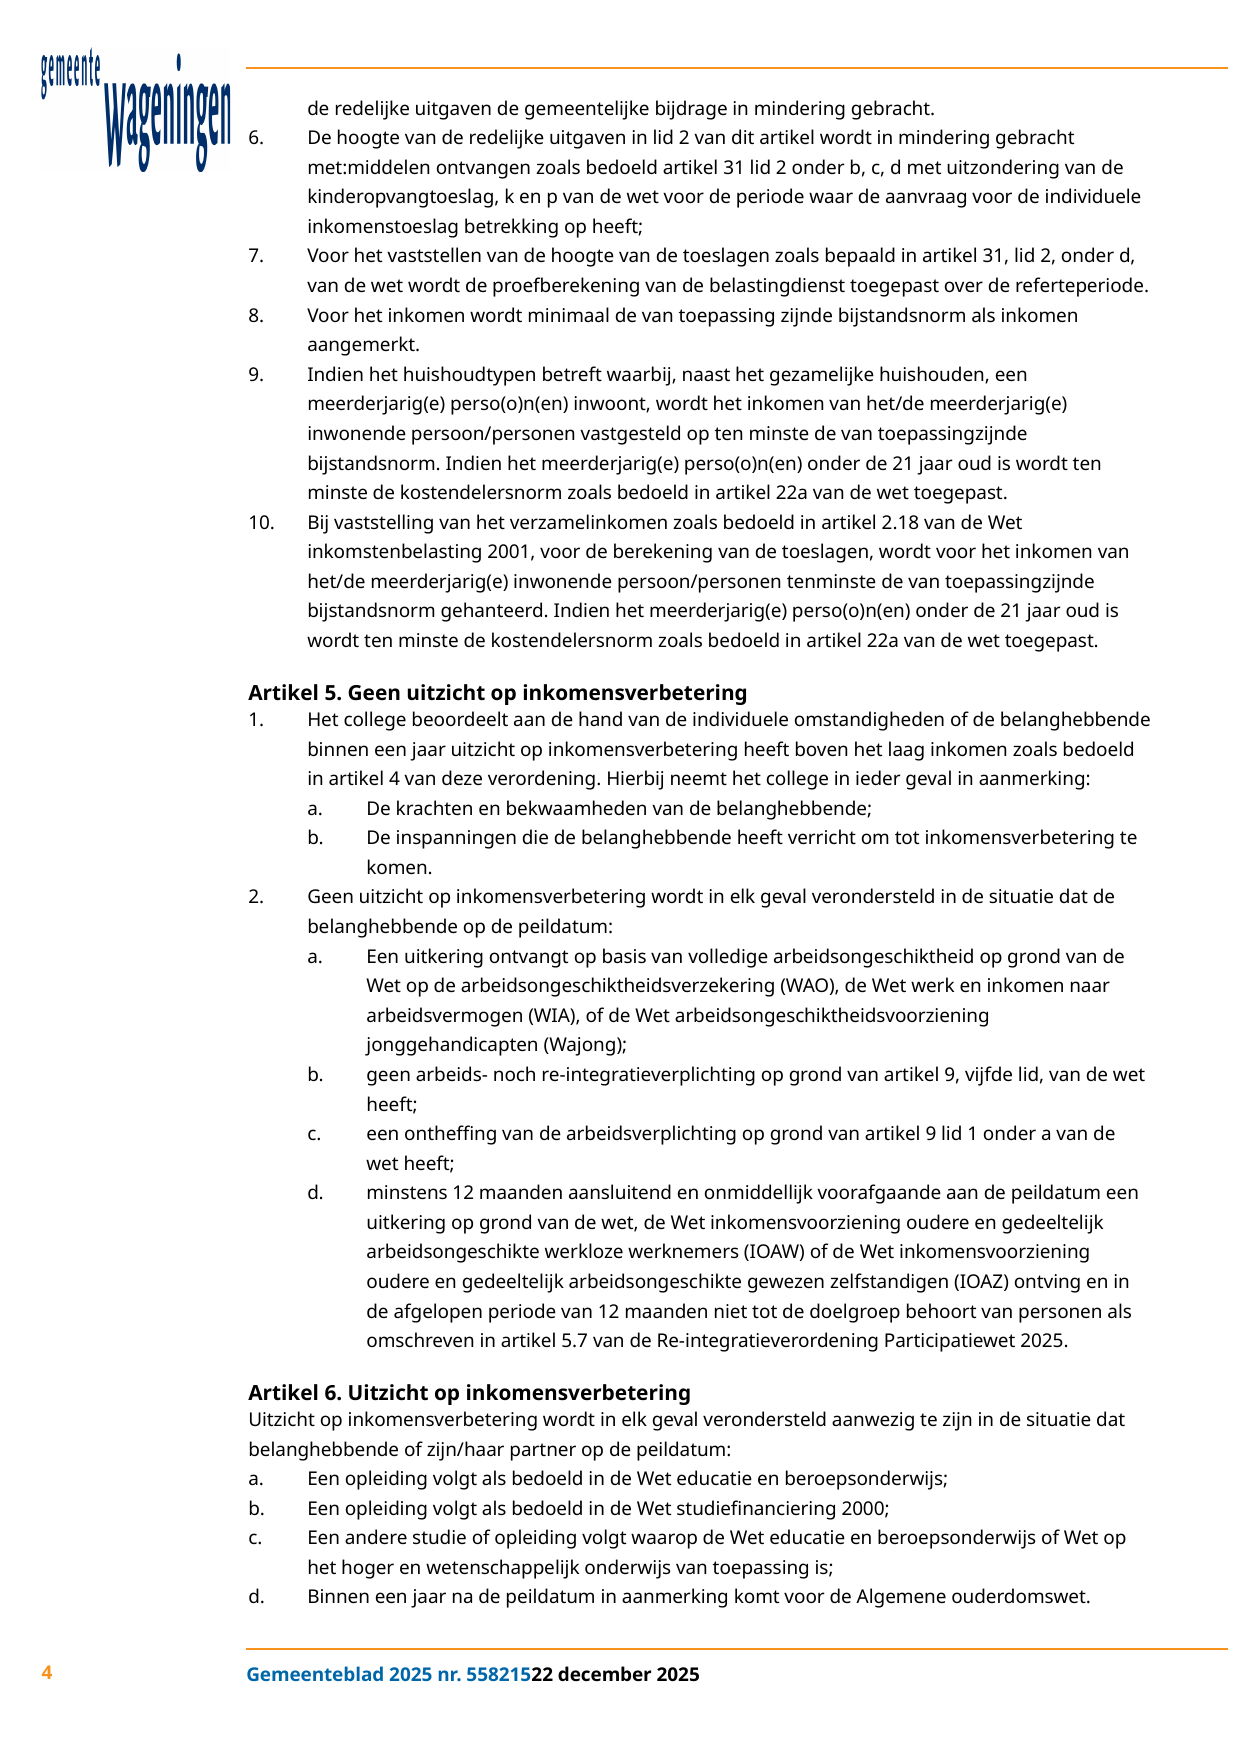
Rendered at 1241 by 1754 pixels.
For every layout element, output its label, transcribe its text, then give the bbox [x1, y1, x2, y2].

list Het college beoordeelt aan de hand van de individuele omstandigheden of de belanghebbende binnen een jaar uitzicht op inkomensverbetering heeft boven het laag inkomen zoals bedoeld in artikel 4 van deze verordening. Hierbij neemt het college in ieder geval in aanmerking: [248, 706, 1152, 791]
list Voor het vaststellen van de hoogte van de toeslagen zoals bepaald in artikel 31, lid 2, onder d, van de wet wordt de proefberekening van de belastingdienst toegepast over de referteperiode. [248, 243, 1152, 298]
picture [41, 47, 231, 172]
list Bij vaststelling van het verzamelinkomen zoals bedoeld in artikel 2.18 van de Wet inkomstenbelasting 2001, voor de berekening van de toeslagen, wordt voor het inkomen van het/de meerderjarig(e) inwonende persoon/personen tenminste de van toepassingzijnde bijstandsnorm gehanteerd. Indien het meerderjarig(e) perso(o)n(en) onder de 21 jaar oud is wordt ten minste de kostendelersnorm zoals bedoeld in artikel 22a van de wet toegepast. [248, 509, 1152, 653]
text Uitzicht op inkomensverbetering wordt in elk geval verondersteld aanwezig te zijn in de situatie dat belanghebbende of zijn/haar partner op de peildatum: [248, 1406, 1152, 1462]
list de redelijke uitgaven de gemeentelijke bijdrage in mindering gebracht. [248, 95, 1152, 121]
list Voor het inkomen wordt minimaal de van toepassing zijnde bijstandsnorm als inkomen aangemerkt. [248, 302, 1152, 357]
list Geen uitzicht op inkomensverbetering wordt in elk geval verondersteld in de situatie dat de belanghebbende op de peildatum: [248, 884, 1152, 939]
list Een opleiding volgt als bedoeld in de Wet educatie en beroepsonderwijs; [248, 1465, 1152, 1491]
list Indien het huishoudtypen betreft waarbij, naast het gezamelijke huishouden, een meerderjarig(e) perso(o)n(en) inwoont, wordt het inkomen van het/de meerderjarig(e) inwonende persoon/personen vastgesteld op ten minste de van toepassingzijnde bijstandsnorm. Indien het meerderjarig(e) perso(o)n(en) onder de 21 jaar oud is wordt ten minste de kostendelersnorm zoals bedoeld in artikel 22a van de wet toegepast. [248, 361, 1152, 505]
list De hoogte van de redelijke uitgaven in lid 2 van dit artikel wordt in mindering gebracht met:middelen ontvangen zoals bedoeld artikel 31 lid 2 onder b, c, d met uitzondering van de kinderopvangtoeslag, k en p van de wet voor de periode waar de aanvraag voor de individuele inkomenstoeslag betrekking op heeft; [248, 124, 1152, 239]
text Artikel 6. Uitzicht op inkomensverbetering [248, 1378, 1152, 1406]
list Een uitkering ontvangt op basis van volledige arbeidsongeschiktheid op grond van de Wet op de arbeidsongeschiktheidsverzekering (WAO), de Wet werk en inkomen naar arbeidsvermogen (WIA), of de Wet arbeidsongeschiktheidsvoorziening jonggehandicapten (Wajong); [307, 943, 1152, 1057]
list geen arbeids- noch re-integratieverplichting op grond van artikel 9, vijfde lid, van de wet heeft; [307, 1061, 1152, 1116]
list Binnen een jaar na de peildatum in aanmerking komt voor de Algemene ouderdomswet. [248, 1584, 1152, 1609]
list minstens 12 maanden aansluitend en onmiddellijk voorafgaande aan de peildatum een uitkering op grond van de wet, de Wet inkomensvoorziening oudere en gedeeltelijk arbeidsongeschikte werkloze werknemers (IOAW) of de Wet inkomensvoorziening oudere en gedeeltelijk arbeidsongeschikte gewezen zelfstandigen (IOAZ) ontving en in de afgelopen periode van 12 maanden niet tot de doelgroep behoort van personen als omschreven in artikel 5.7 van de Re-integratieverordening Participatiewet 2025. [307, 1179, 1152, 1353]
list De krachten en bekwaamheden van de belanghebbende; [307, 795, 1152, 821]
text Artikel 5. Geen uitzicht op inkomensverbetering [248, 678, 1152, 706]
list Een opleiding volgt als bedoeld in de Wet studiefinanciering 2000; [248, 1495, 1152, 1521]
list De inspanningen die de belanghebbende heeft verricht om tot inkomensverbetering te komen. [307, 824, 1152, 880]
list Een andere studie of opleiding volgt waarop de Wet educatie en beroepsonderwijs of Wet op het hoger en wetenschappelijk onderwijs van toepassing is; [248, 1524, 1152, 1580]
list een ontheffing van de arbeidsverplichting op grond van artikel 9 lid 1 onder a van de wet heeft; [307, 1120, 1152, 1176]
